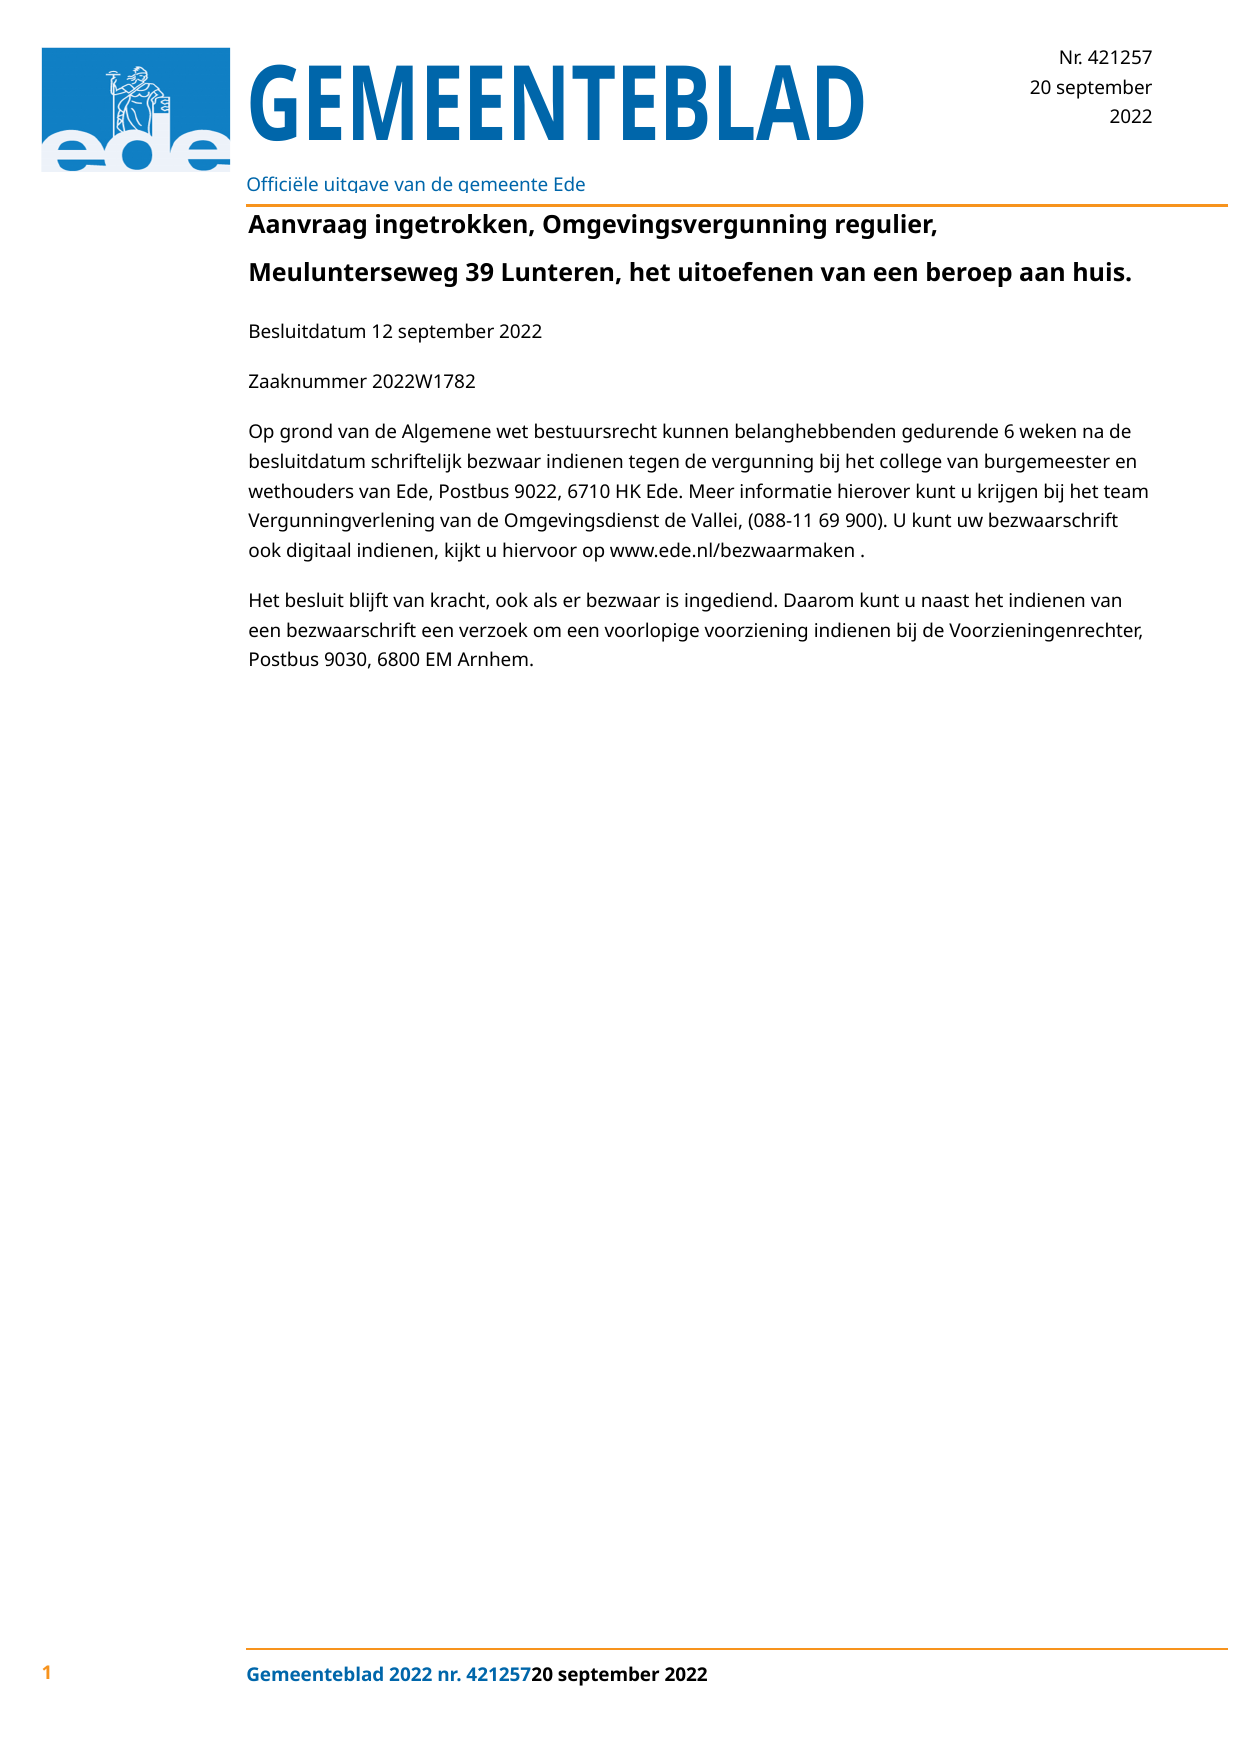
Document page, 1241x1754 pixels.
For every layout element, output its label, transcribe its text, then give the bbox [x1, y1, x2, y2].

picture [41, 47, 231, 172]
text Besluitdatum 12 september 2022 [248, 318, 1152, 344]
text Op grond van de Algemene wet bestuursrecht kunnen belanghebbenden gedurende 6 weken na de besluitdatum schriftelijk bezwaar indienen tegen de vergunning bij het college van burgemeester en wethouders van Ede, Postbus 9022, 6710 HK Ede. Meer informatie hierover kunt u krijgen bij het team Vergunningverlening van de Omgevingsdienst de Vallei, (088-11 69 900). U kunt uw bezwaarschrift ook digitaal indienen, kijkt u hiervoor op www.ede.nl/bezwaarmaken . [248, 419, 1152, 563]
text Zaaknummer 2022W1782 [248, 368, 1152, 394]
text Aanvraag ingetrokken, Omgevingsvergunning regulier, Meulunterseweg 39 Lunteren, het uitoefenen van een beroep aan huis. [248, 207, 1152, 288]
text Het besluit blijft van kracht, ook als er bezwaar is ingediend. Daarom kunt u naast het indienen van een bezwaarschrift een verzoek om een voorlopige voorziening indienen bij de Voorzieningenrechter, Postbus 9030, 6800 EM Arnhem. [248, 587, 1152, 672]
